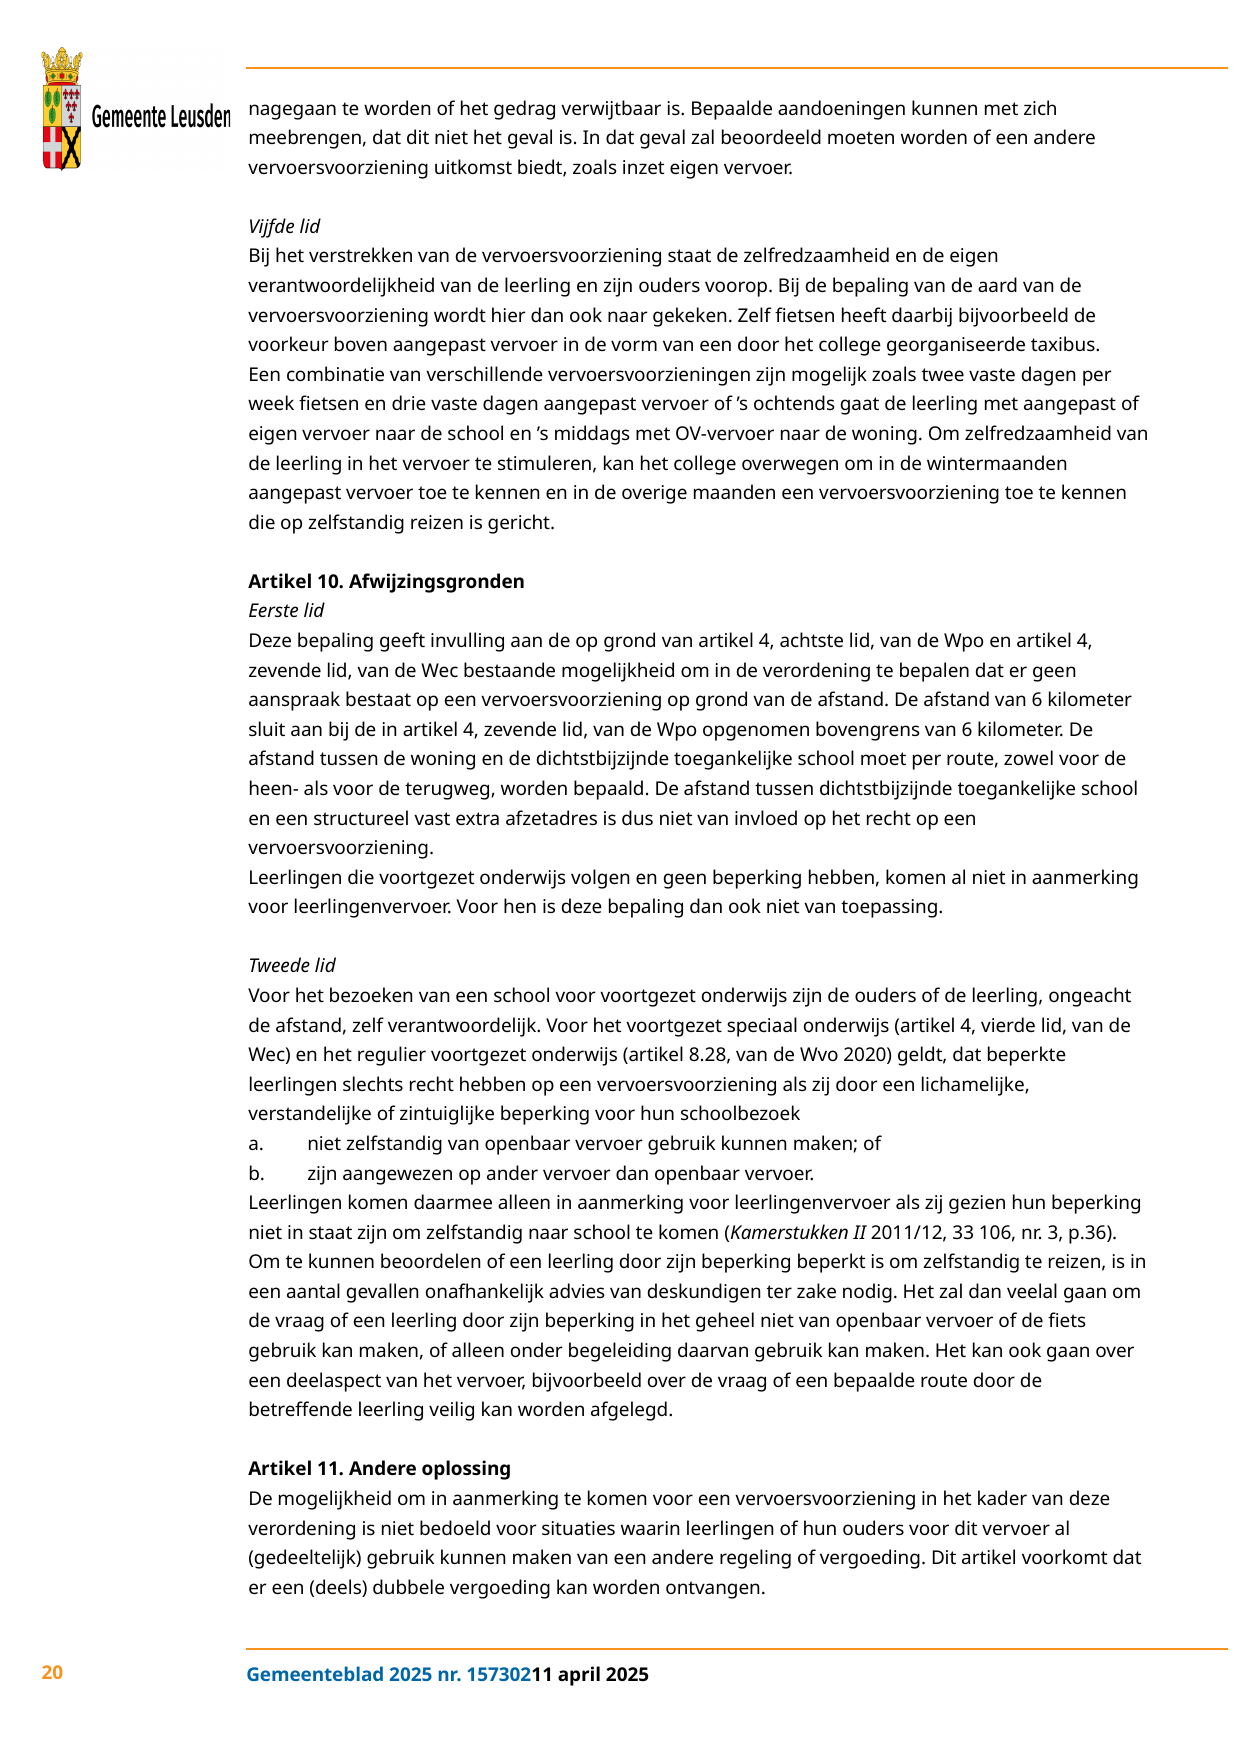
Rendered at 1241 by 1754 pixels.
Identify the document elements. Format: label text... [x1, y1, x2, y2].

text Deze bepaling geeft invulling aan de op grond van artikel 4, achtste lid, van de Wpo en artikel 4, zevende lid, van de Wec bestaande mogelijkheid om in de verordening te bepalen dat er geen aanspraak bestaat op een vervoersvoorziening op grond van de afstand. De afstand van 6 kilometer sluit aan bij de in artikel 4, zevende lid, van de Wpo opgenomen bovengrens van 6 kilometer. De afstand tussen de woning en de dichtstbijzijnde toegankelijke school moet per route, zowel voor de heen- als voor de terugweg, worden bepaald. De afstand tussen dichtstbijzijnde toegankelijke school en een structureel vast extra afzetadres is dus niet van invloed op het recht op een vervoersvoorziening. [248, 627, 1152, 860]
text Bij het verstrekken van de vervoersvoorziening staat de zelfredzaamheid en de eigen verantwoordelijkheid van de leerling en zijn ouders voorop. Bij de bepaling van de aard van de vervoersvoorziening wordt hier dan ook naar gekeken. Zelf fietsen heeft daarbij bijvoorbeeld de voorkeur boven aangepast vervoer in de vorm van een door het college georganiseerde taxibus. [248, 243, 1152, 357]
text Tweede lid [248, 953, 1152, 978]
list niet zelfstandig van openbaar vervoer gebruik kunnen maken; of [248, 1130, 1152, 1156]
text Leerlingen komen daarmee alleen in aanmerking voor leerlingenvervoer als zij gezien hun beperking niet in staat zijn om zelfstandig naar school te komen (Kamerstukken II 2011/12, 33 106, nr. 3, p.36). Om te kunnen beoordelen of een leerling door zijn beperking beperkt is om zelfstandig te reizen, is in een aantal gevallen onafhankelijk advies van deskundigen ter zake nodig. Het zal dan veelal gaan om de vraag of een leerling door zijn beperking in het geheel niet van openbaar vervoer of de fiets gebruik kan maken, of alleen onder begeleiding daarvan gebruik kan maken. Het kan ook gaan over een deelaspect van het vervoer, bijvoorbeeld over de vraag of een bepaalde route door de betreffende leerling veilig kan worden afgelegd. [248, 1189, 1152, 1422]
text Voor het bezoeken van een school voor voortgezet onderwijs zijn de ouders of de leerling, ongeacht de afstand, zelf verantwoordelijk. Voor het voortgezet speciaal onderwijs (artikel 4, vierde lid, van de Wec) en het regulier voortgezet onderwijs (artikel 8.28, van de Wvo 2020) geldt, dat beperkte leerlingen slechts recht hebben op een vervoersvoorziening als zij door een lichamelijke, verstandelijke of zintuiglijke beperking voor hun schoolbezoek [248, 982, 1152, 1126]
text Eerste lid [248, 598, 1152, 623]
list zijn aangewezen op ander vervoer dan openbaar vervoer. [248, 1160, 1152, 1186]
picture [41, 47, 231, 172]
text Artikel 11. Andere oplossing [248, 1456, 1152, 1481]
text De mogelijkheid om in aanmerking te komen voor een vervoersvoorziening in het kader van deze verordening is niet bedoeld voor situaties waarin leerlingen of hun ouders voor dit vervoer al (gedeeltelijk) gebruik kunnen maken van een andere regeling of vergoeding. Dit artikel voorkomt dat er een (deels) dubbele vergoeding kan worden ontvangen. [248, 1485, 1152, 1600]
text Een combinatie van verschillende vervoersvoorzieningen zijn mogelijk zoals twee vaste dagen per week fietsen en drie vaste dagen aangepast vervoer of ’s ochtends gaat de leerling met aangepast of eigen vervoer naar de school en ’s middags met OV-vervoer naar de woning. Om zelfredzaamheid van de leerling in het vervoer te stimuleren, kan het college overwegen om in de wintermaanden aangepast vervoer toe te kennen en in de overige maanden een vervoersvoorziening toe te kennen die op zelfstandig reizen is gericht. [248, 361, 1152, 535]
text Vijfde lid [248, 213, 1152, 239]
text Leerlingen die voortgezet onderwijs volgen en geen beperking hebben, komen al niet in aanmerking voor leerlingenvervoer. Voor hen is deze bepaling dan ook niet van toepassing. [248, 864, 1152, 919]
text Artikel 10. Afwijzingsgronden [248, 568, 1152, 594]
text nagegaan te worden of het gedrag verwijtbaar is. Bepaalde aandoeningen kunnen met zich meebrengen, dat dit niet het geval is. In dat geval zal beoordeeld moeten worden of een andere vervoersvoorziening uitkomst biedt, zoals inzet eigen vervoer. [248, 95, 1152, 180]
